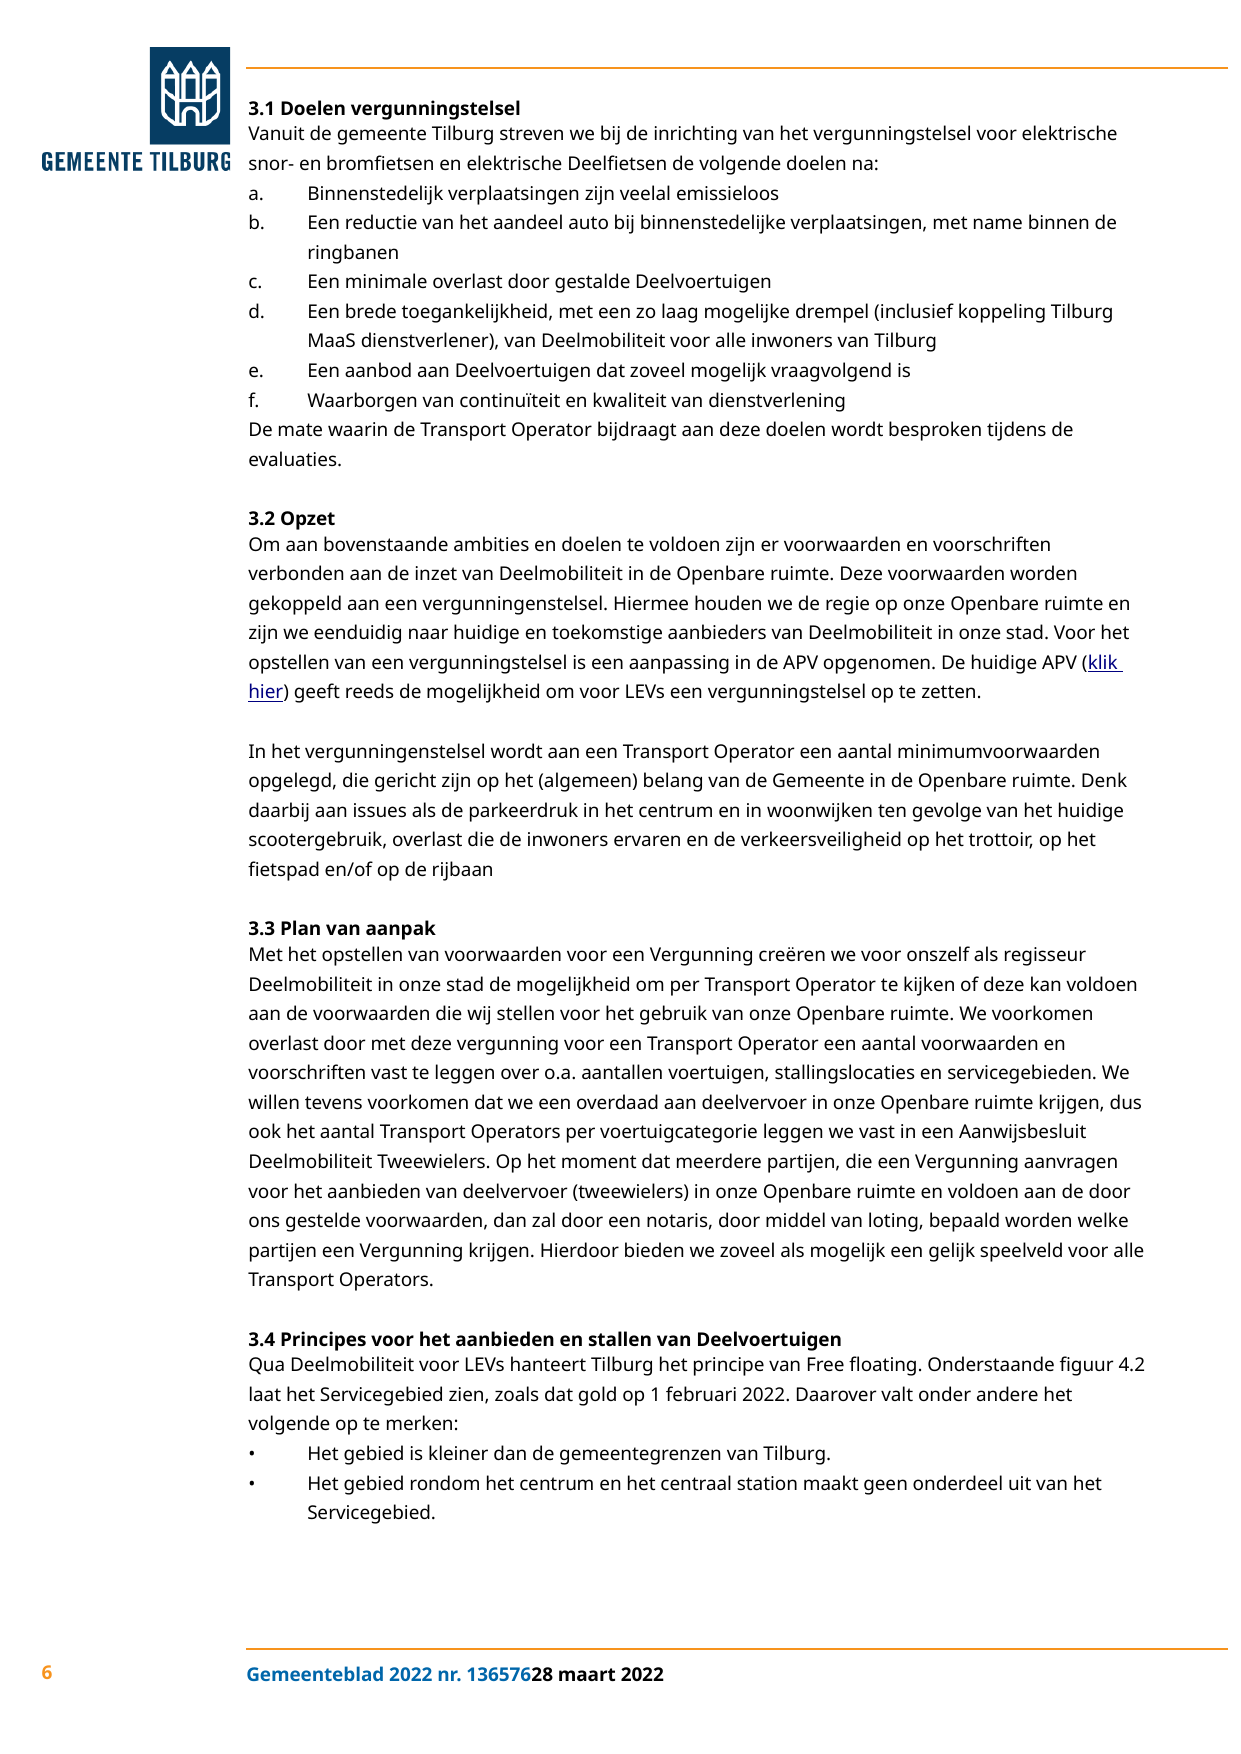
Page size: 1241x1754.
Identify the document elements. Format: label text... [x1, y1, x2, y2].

list Een brede toegankelijkheid, met een zo laag mogelijke drempel (inclusief koppeling Tilburg MaaS dienstverlener), van Deelmobiliteit voor alle inwoners van Tilburg [248, 298, 1152, 353]
text Vanuit de gemeente Tilburg streven we bij de inrichting van het vergunningstelsel voor elektrische snor- en bromfietsen en elektrische Deelfietsen de volgende doelen na: [248, 121, 1152, 176]
picture [41, 47, 231, 172]
text In het vergunningenstelsel wordt aan een Transport Operator een aantal minimumvoorwaarden opgelegd, die gericht zijn op het (algemeen) belang van de Gemeente in de Openbare ruimte. Denk daarbij aan issues als de parkeerdruk in het centrum en in woonwijken ten gevolge van het huidige scootergebruik, overlast die de inwoners ervaren en de verkeersveiligheid op het trottoir, op het fietspad en/of op de rijbaan [248, 738, 1152, 882]
text 3.4 Principes voor het aanbieden en stallen van Deelvoertuigen [248, 1326, 1152, 1351]
list Het gebied is kleiner dan de gemeentegrenzen van Tilburg. [248, 1440, 1152, 1466]
text 3.1 Doelen vergunningstelsel [248, 95, 1152, 121]
text 3.2 Opzet [248, 505, 1152, 531]
list Het gebied rondom het centrum en het centraal station maakt geen onderdeel uit van het Servicegebied. [248, 1470, 1152, 1525]
list Waarborgen van continuïteit en kwaliteit van dienstverlening [248, 387, 1152, 412]
list Binnenstedelijk verplaatsingen zijn veelal emissieloos [248, 180, 1152, 205]
text Met het opstellen van voorwaarden voor een Vergunning creëren we voor onszelf als regisseur Deelmobiliteit in onze stad de mogelijkheid om per Transport Operator te kijken of deze kan voldoen aan de voorwaarden die wij stellen voor het gebruik van onze Openbare ruimte. We voorkomen overlast door met deze vergunning voor een Transport Operator een aantal voorwaarden en voorschriften vast te leggen over o.a. aantallen voertuigen, stallingslocaties en servicegebieden. We willen tevens voorkomen dat we een overdaad aan deelvervoer in onze Openbare ruimte krijgen, dus ook het aantal Transport Operators per voertuigcategorie leggen we vast in een Aanwijsbesluit Deelmobiliteit Tweewielers. Op het moment dat meerdere partijen, die een Vergunning aanvragen voor het aanbieden van deelvervoer (tweewielers) in onze Openbare ruimte en voldoen aan de door ons gestelde voorwaarden, dan zal door een notaris, door middel van loting, bepaald worden welke partijen een Vergunning krijgen. Hierdoor bieden we zoveel als mogelijk een gelijk speelveld voor alle Transport Operators. [248, 941, 1152, 1292]
text 3.3 Plan van aanpak [248, 915, 1152, 941]
list Een minimale overlast door gestalde Deelvoertuigen [248, 268, 1152, 294]
text Qua Deelmobiliteit voor LEVs hanteert Tilburg het principe van Free floating. Onderstaande figuur 4.2 laat het Servicegebied zien, zoals dat gold op 1 februari 2022. Daarover valt onder andere het volgende op te merken: [248, 1351, 1152, 1436]
text De mate waarin de Transport Operator bijdraagt aan deze doelen wordt besproken tijdens de evaluaties. [248, 416, 1152, 472]
text Om aan bovenstaande ambities en doelen te voldoen zijn er voorwaarden en voorschriften verbonden aan de inzet van Deelmobiliteit in de Openbare ruimte. Deze voorwaarden worden gekoppeld aan een vergunningenstelsel. Hiermee houden we de regie op onze Openbare ruimte en zijn we eenduidig naar huidige en toekomstige aanbieders van Deelmobiliteit in onze stad. Voor het opstellen van een vergunningstelsel is een aanpassing in de APV opgenomen. De huidige APV (klik hier) geeft reeds de mogelijkheid om voor LEVs een vergunningstelsel op te zetten. [248, 531, 1152, 704]
list Een aanbod aan Deelvoertuigen dat zoveel mogelijk vraagvolgend is [248, 357, 1152, 383]
list Een reductie van het aandeel auto bij binnenstedelijke verplaatsingen, met name binnen de ringbanen [248, 209, 1152, 264]
